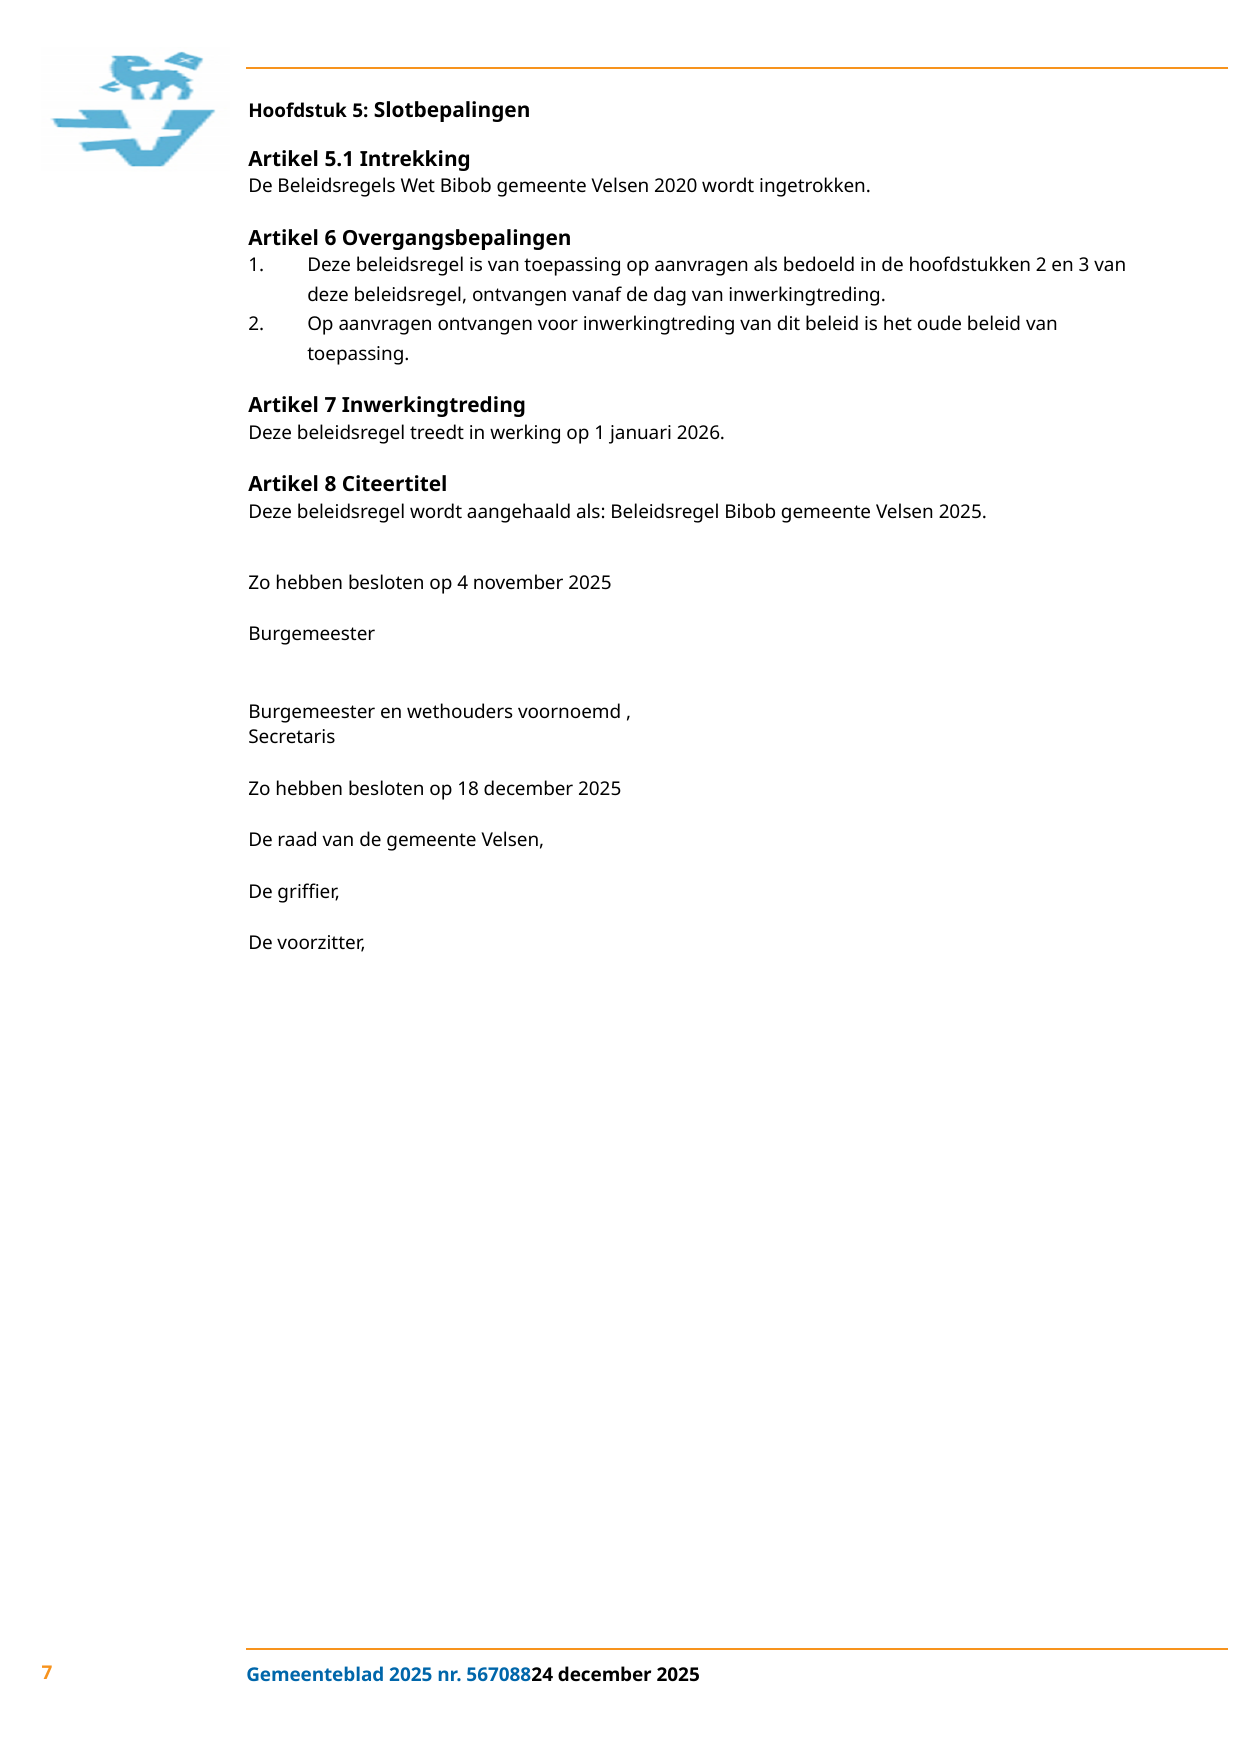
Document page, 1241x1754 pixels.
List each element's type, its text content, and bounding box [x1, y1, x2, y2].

text Burgemeester en wethouders voornoemd , [248, 698, 1152, 723]
text Artikel 8 Citeertitel [248, 469, 1152, 498]
text Hoofdstuk 5: Slotbepalingen [248, 95, 1152, 123]
text De raad van de gemeente Velsen, [248, 826, 1152, 852]
picture [41, 47, 231, 172]
text Burgemeester [248, 621, 1152, 646]
text Zo hebben besloten op 4 november 2025 [248, 569, 1152, 595]
text Artikel 7 Inwerkingtreding [248, 391, 1152, 419]
text Secretaris [248, 723, 1152, 749]
text Deze beleidsregel treedt in werking op 1 januari 2026. [248, 419, 1152, 445]
text Artikel 6 Overgangsbepalingen [248, 223, 1152, 251]
list Deze beleidsregel is van toepassing op aanvragen als bedoeld in de hoofdstukken 2 en 3 van deze beleidsregel, ontvangen vanaf de dag van inwerkingtreding. [248, 251, 1152, 307]
text De Beleidsregels Wet Bibob gemeente Velsen 2020 wordt ingetrokken. [248, 172, 1152, 198]
text Deze beleidsregel wordt aangehaald als: Beleidsregel Bibob gemeente Velsen 2025. [248, 498, 1152, 523]
list Op aanvragen ontvangen voor inwerkingtreding van dit beleid is het oude beleid van toepassing. [248, 311, 1152, 366]
text De griffier, [248, 878, 1152, 904]
text De voorzitter, [248, 929, 1152, 955]
text Zo hebben besloten op 18 december 2025 [248, 775, 1152, 801]
text Artikel 5.1 Intrekking [248, 144, 1152, 172]
